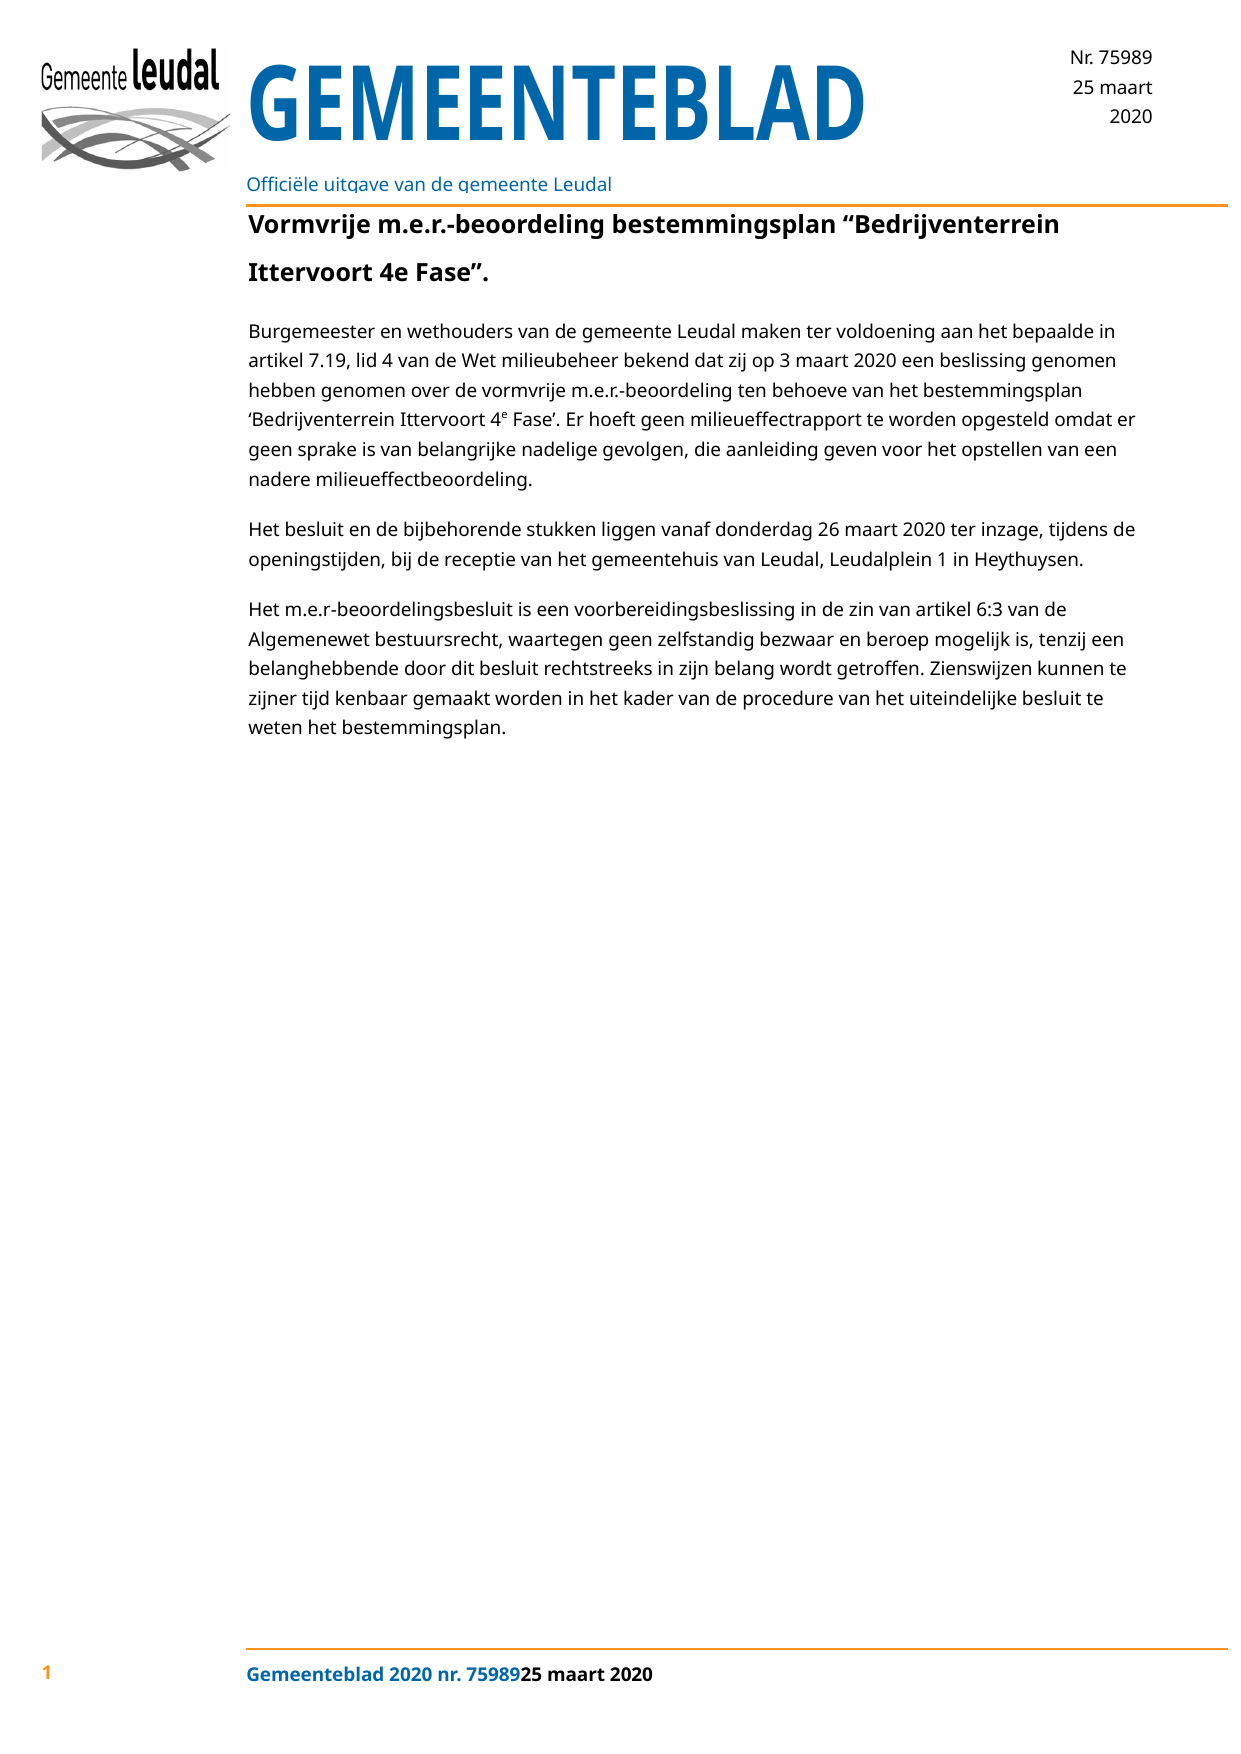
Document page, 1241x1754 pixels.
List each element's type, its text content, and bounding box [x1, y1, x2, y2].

text Het besluit en de bijbehorende stukken liggen vanaf donderdag 26 maart 2020 ter inzage, tijdens de openingstijden, bij de receptie van het gemeentehuis van Leudal, Leudalplein 1 in Heythuysen. [248, 516, 1152, 572]
text Burgemeester en wethouders van de gemeente Leudal maken ter voldoening aan het bepaalde in artikel 7.19, lid 4 van de Wet milieubeheer bekend dat zij op 3 maart 2020 een beslissing genomen hebben genomen over de vormvrije m.e.r.-beoordeling ten behoeve van het bestemmingsplan ‘Bedrijventerrein Ittervoort 4e Fase’. Er hoeft geen milieueffectrapport te worden opgesteld omdat er geen sprake is van belangrijke nadelige gevolgen, die aanleiding geven voor het opstellen van een nadere milieueffectbeoordeling. [248, 318, 1152, 492]
picture [41, 47, 231, 172]
text Het m.e.r-beoordelingsbesluit is een voorbereidingsbeslissing in de zin van artikel 6:3 van de Algemenewet bestuursrecht, waartegen geen zelfstandig bezwaar en beroep mogelijk is, tenzij een belanghebbende door dit besluit rechtstreeks in zijn belang wordt getroffen. Zienswijzen kunnen te zijner tijd kenbaar gemaakt worden in het kader van de procedure van het uiteindelijke besluit te weten het bestemmingsplan. [248, 596, 1152, 740]
text Vormvrije m.e.r.-beoordeling bestemmingsplan “Bedrijventerrein Ittervoort 4e Fase”. [248, 207, 1152, 288]
